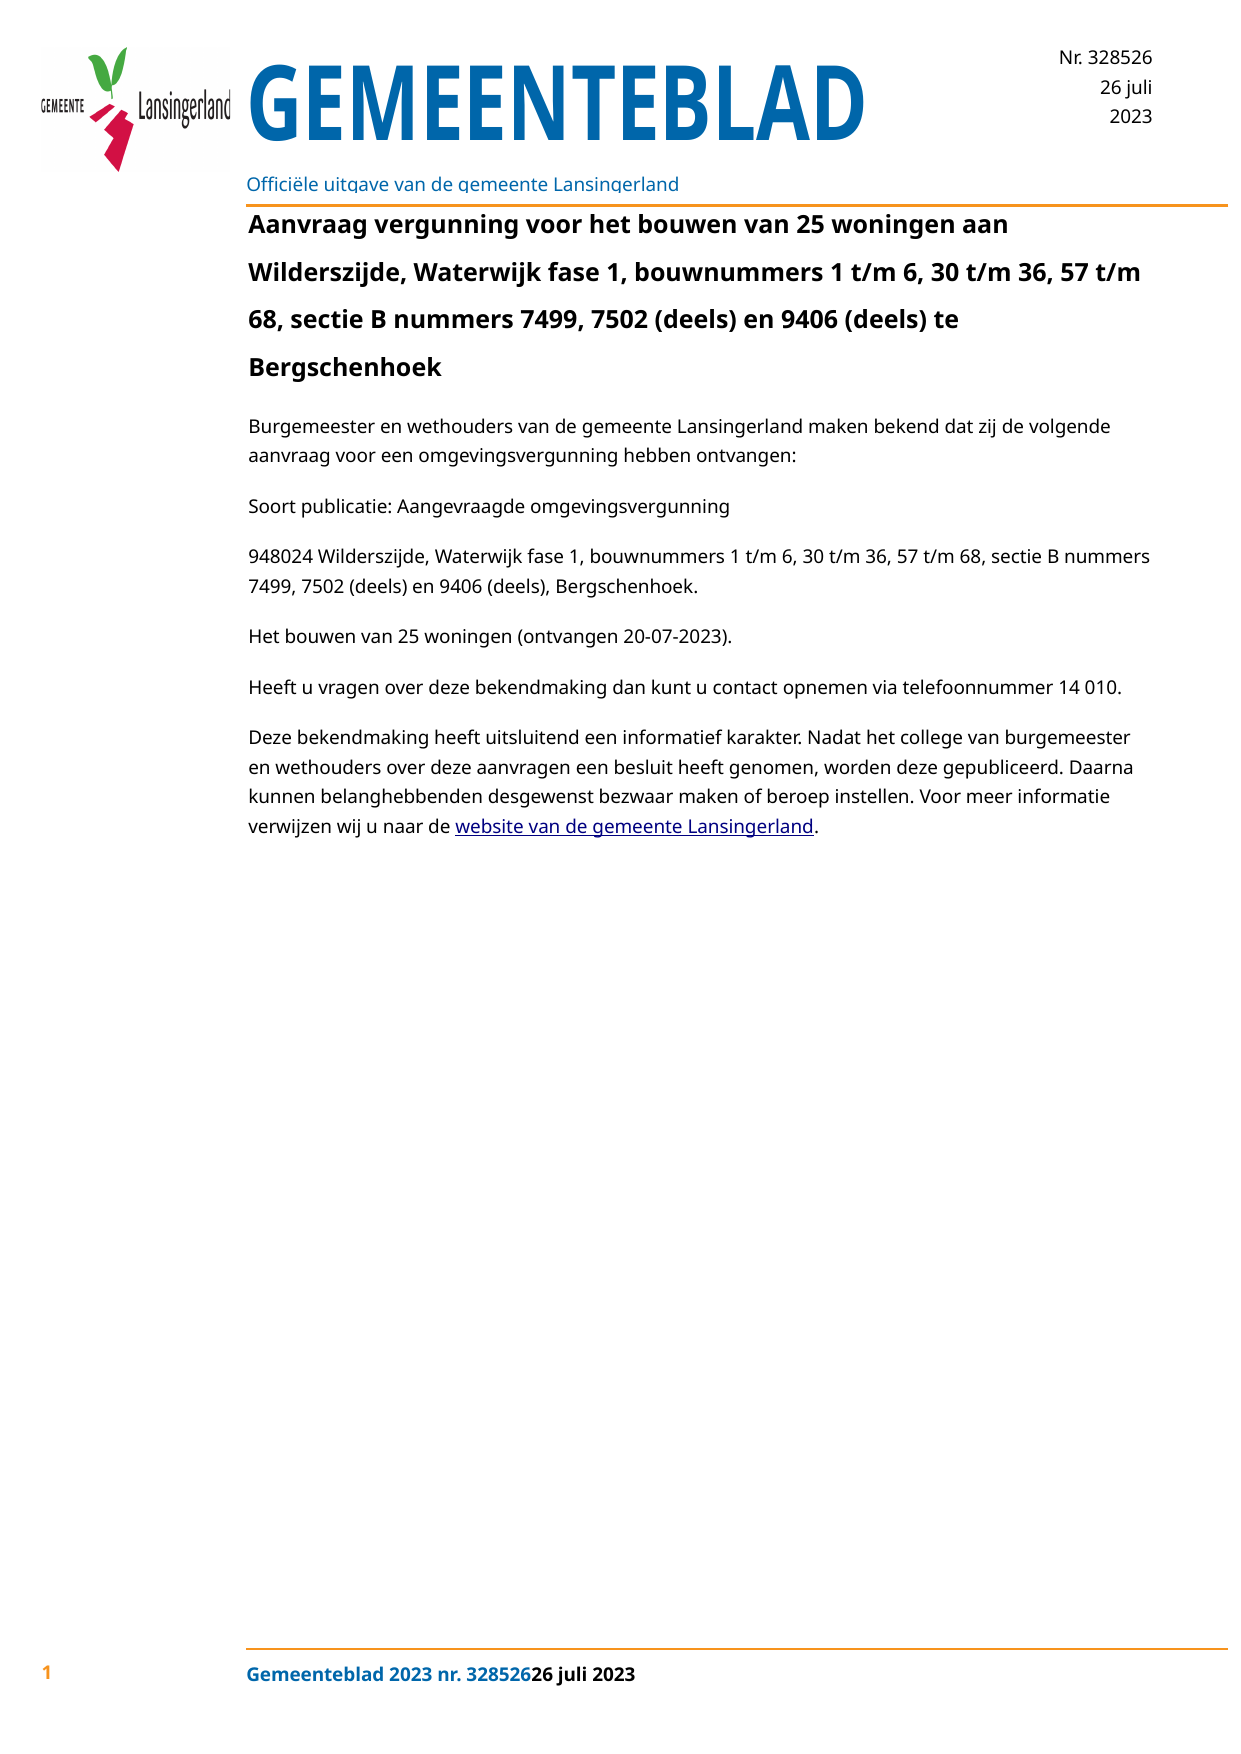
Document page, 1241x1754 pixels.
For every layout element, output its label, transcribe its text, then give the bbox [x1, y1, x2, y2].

text Het bouwen van 25 woningen (ontvangen 20-07-2023). [248, 623, 1152, 649]
text Soort publicatie: Aangevraagde omgevingsvergunning [248, 493, 1152, 519]
text 948024 Wilderszijde, Waterwijk fase 1, bouwnummers 1 t/m 6, 30 t/m 36, 57 t/m 68, sectie B nummers 7499, 7502 (deels) en 9406 (deels), Bergschenhoek. [248, 543, 1152, 599]
text Burgemeester en wethouders van de gemeente Lansingerland maken bekend dat zij de volgende aanvraag voor een omgevingsvergunning hebben ontvangen: [248, 413, 1152, 468]
text Heeft u vragen over deze bekendmaking dan kunt u contact opnemen via telefoonnummer 14 010. [248, 674, 1152, 700]
picture [41, 47, 231, 172]
text Deze bekendmaking heeft uitsluitend een informatief karakter. Nadat het college van burgemeester en wethouders over deze aanvragen een besluit heeft genomen, worden deze gepubliceerd. Daarna kunnen belanghebbenden desgewenst bezwaar maken of beroep instellen. Voor meer informatie verwijzen wij u naar de website van de gemeente Lansingerland. [248, 724, 1152, 839]
text Aanvraag vergunning voor het bouwen van 25 woningen aan Wilderszijde, Waterwijk fase 1, bouwnummers 1 t/m 6, 30 t/m 36, 57 t/m 68, sectie B nummers 7499, 7502 (deels) en 9406 (deels) te Bergschenhoek [248, 207, 1152, 384]
